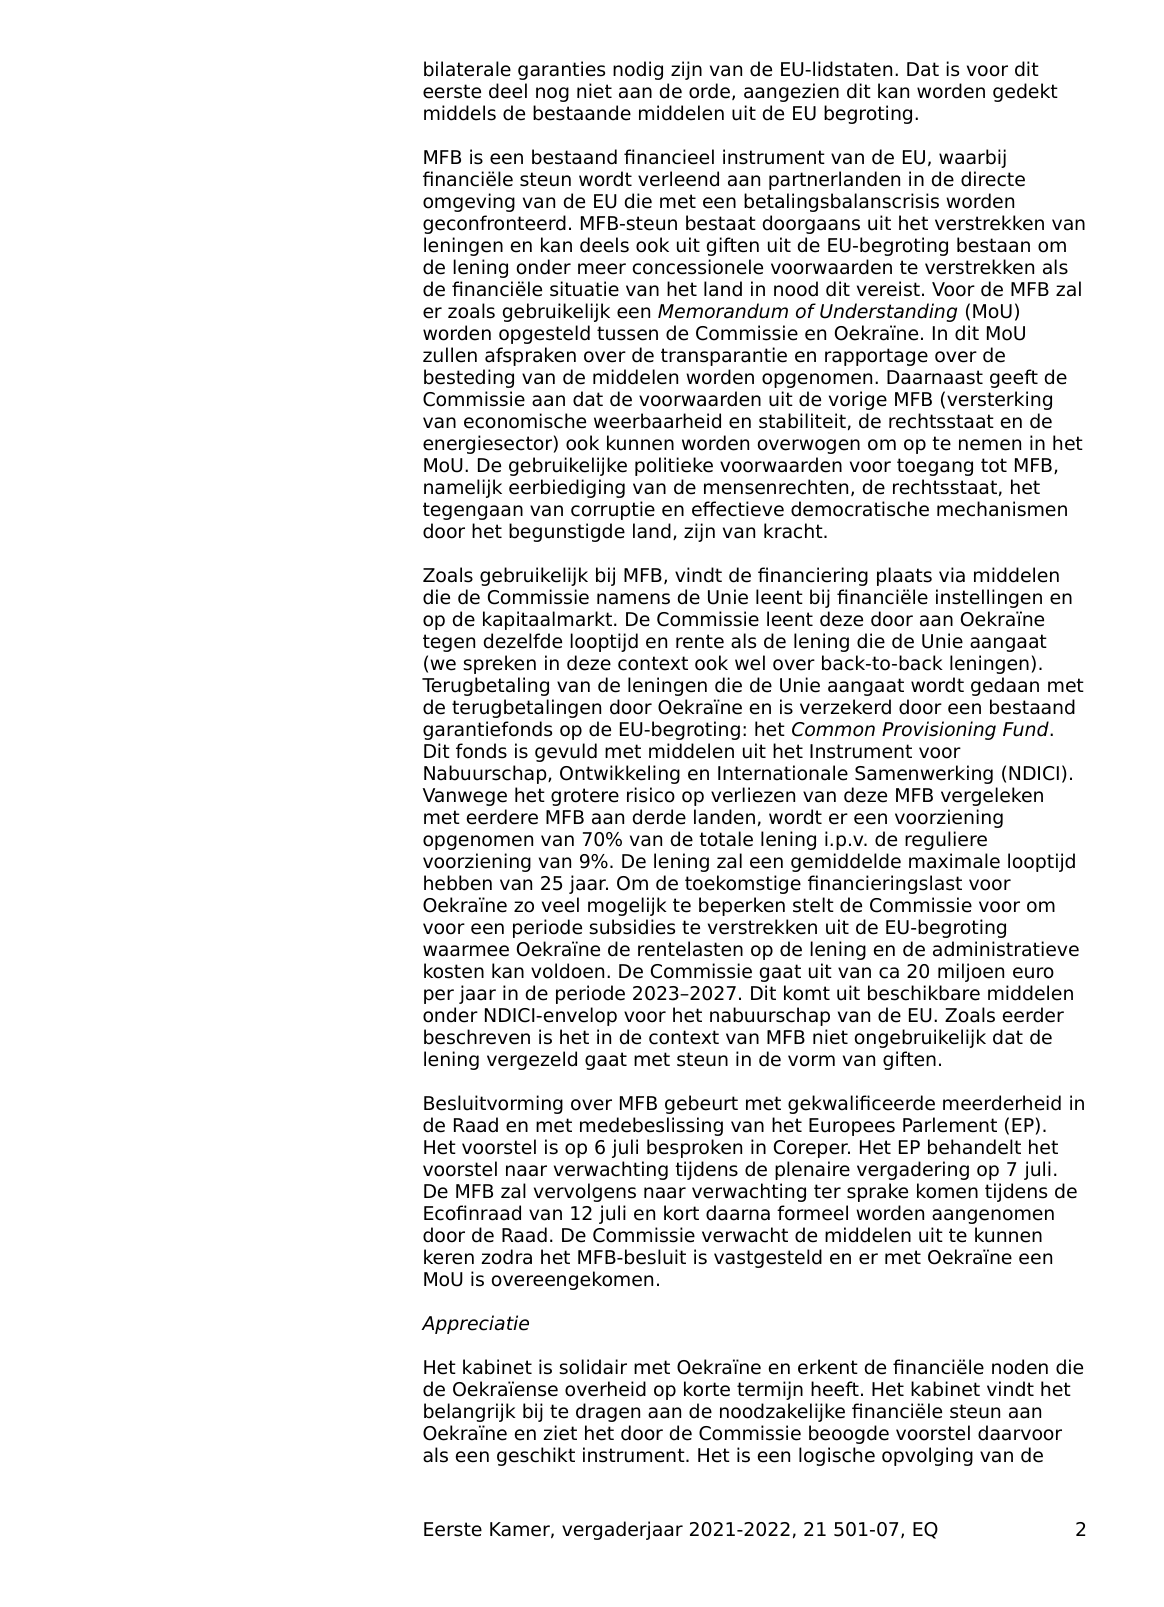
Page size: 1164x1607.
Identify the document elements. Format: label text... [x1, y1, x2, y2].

text bilaterale garanties nodig zijn van de EU-lidstaten. Dat is voor dit eerste deel nog niet aan de orde, aangezien dit kan worden gedekt middels de bestaande middelen uit de EU begroting. [422, 59, 1087, 125]
subtitle Appreciatie [422, 1313, 1087, 1335]
text Besluitvorming over MFB gebeurt met gekwalificeerde meerderheid in de Raad en met medebeslissing van het Europees Parlement (EP). Het voorstel is op 6 juli besproken in Coreper. Het EP behandelt het voorstel naar verwachting tijdens de plenaire vergadering op 7 juli. De MFB zal vervolgens naar verwachting ter sprake komen tijdens de Ecofinraad van 12 juli en kort daarna formeel worden aangenomen door de Raad. De Commissie verwacht de middelen uit te kunnen keren zodra het MFB-besluit is vastgesteld en er met Oekraïne een MoU is overeengekomen. [422, 1093, 1087, 1291]
text Zoals gebruikelijk bij MFB, vindt de financiering plaats via middelen die de Commissie namens de Unie leent bij financiële instellingen en op de kapitaalmarkt. De Commissie leent deze door aan Oekraïne tegen dezelfde looptijd en rente als de lening die de Unie aangaat (we spreken in deze context ook wel over back-to-back leningen). Terugbetaling van de leningen die de Unie aangaat wordt gedaan met de terugbetalingen door Oekraïne en is verzekerd door een bestaand garantiefonds op de EU-begroting: het Common Provisioning Fund. Dit fonds is gevuld met middelen uit het Instrument voor Nabuurschap, Ontwikkeling en Internationale Samenwerking (NDICI). Vanwege het grotere risico op verliezen van deze MFB vergeleken met eerdere MFB aan derde landen, wordt er een voorziening opgenomen van 70% van de totale lening i.p.v. de reguliere voorziening van 9%. De lening zal een gemiddelde maximale looptijd hebben van 25 jaar. Om de toekomstige financieringslast voor Oekraïne zo veel mogelijk te beperken stelt de Commissie voor om voor een periode subsidies te verstrekken uit de EU-begroting waarmee Oekraïne de rentelasten op de lening en de administratieve kosten kan voldoen. De Commissie gaat uit van ca 20 miljoen euro per jaar in de periode 2023–2027. Dit komt uit beschikbare middelen onder NDICI-envelop voor het nabuurschap van de EU. Zoals eerder beschreven is het in de context van MFB niet ongebruikelijk dat de lening vergezeld gaat met steun in de vorm van giften. [422, 565, 1087, 1071]
text Het kabinet is solidair met Oekraïne en erkent de financiële noden die de Oekraïense overheid op korte termijn heeft. Het kabinet vindt het belangrijk bij te dragen aan de noodzakelijke financiële steun aan Oekraïne en ziet het door de Commissie beoogde voorstel daarvoor als een geschikt instrument. Het is een logische opvolging van de [422, 1357, 1087, 1467]
text MFB is een bestaand financieel instrument van de EU, waarbij financiële steun wordt verleend aan partnerlanden in de directe omgeving van de EU die met een betalingsbalanscrisis worden geconfronteerd. MFB-steun bestaat doorgaans uit het verstrekken van leningen en kan deels ook uit giften uit de EU-begroting bestaan om de lening onder meer concessionele voorwaarden te verstrekken als de financiële situatie van het land in nood dit vereist. Voor de MFB zal er zoals gebruikelijk een Memorandum of Understanding (MoU) worden opgesteld tussen de Commissie en Oekraïne. In dit MoU zullen afspraken over de transparantie en rapportage over de besteding van de middelen worden opgenomen. Daarnaast geeft de Commissie aan dat de voorwaarden uit de vorige MFB (versterking van economische weerbaarheid en stabiliteit, de rechtsstaat en de energiesector) ook kunnen worden overwogen om op te nemen in het MoU. De gebruikelijke politieke voorwaarden voor toegang tot MFB, namelijk eerbiediging van de mensenrechten, de rechtsstaat, het tegengaan van corruptie en effectieve democratische mechanismen door het begunstigde land, zijn van kracht. [422, 147, 1087, 543]
